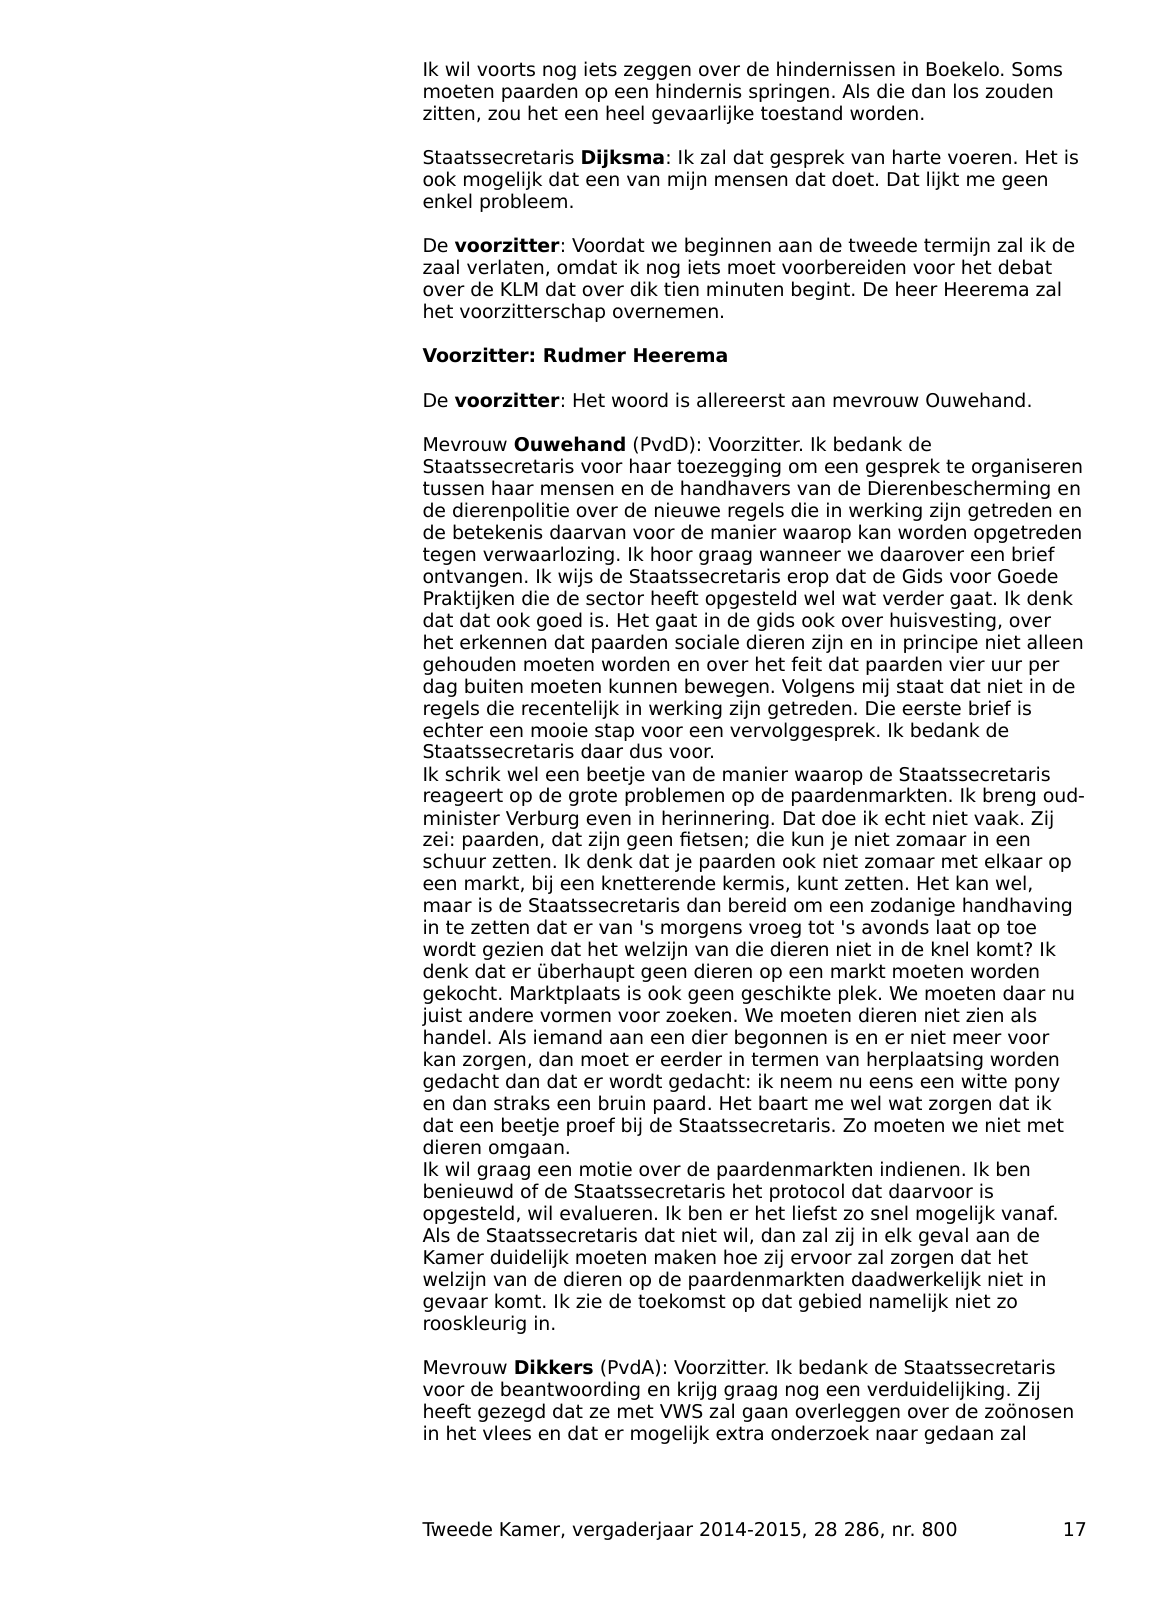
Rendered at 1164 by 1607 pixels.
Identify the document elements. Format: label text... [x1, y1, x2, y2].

text Ik schrik wel een beetje van de manier waarop de Staatssecretaris reageert op de grote problemen op de paardenmarkten. Ik breng oud-minister Verburg even in herinnering. Dat doe ik echt niet vaak. Zij zei: paarden, dat zijn geen fietsen; die kun je niet zomaar in een schuur zetten. Ik denk dat je paarden ook niet zomaar met elkaar op een markt, bij een knetterende kermis, kunt zetten. Het kan wel, maar is de Staatssecretaris dan bereid om een zodanige handhaving in te zetten dat er van 's morgens vroeg tot 's avonds laat op toe wordt gezien dat het welzijn van die dieren niet in de knel komt? Ik denk dat er überhaupt geen dieren op een markt moeten worden gekocht. Marktplaats is ook geen geschikte plek. We moeten daar nu juist andere vormen voor zoeken. We moeten dieren niet zien als handel. Als iemand aan een dier begonnen is en er niet meer voor kan zorgen, dan moet er eerder in termen van herplaatsing worden gedacht dan dat er wordt gedacht: ik neem nu eens een witte pony en dan straks een bruin paard. Het baart me wel wat zorgen dat ik dat een beetje proef bij de Staatssecretaris. Zo moeten we niet met dieren omgaan. [422, 763, 1087, 1159]
text Voorzitter: Rudmer Heerema [422, 345, 1087, 367]
text De voorzitter: Het woord is allereerst aan mevrouw Ouwehand. [422, 389, 1087, 412]
text Ik wil voorts nog iets zeggen over de hindernissen in Boekelo. Soms moeten paarden op een hindernis springen. Als die dan los zouden zitten, zou het een heel gevaarlijke toestand worden. [422, 59, 1087, 125]
text Mevrouw Ouwehand (PvdD): Voorzitter. Ik bedank de Staatssecretaris voor haar toezegging om een gesprek te organiseren tussen haar mensen en de handhavers van de Dierenbescherming en de dierenpolitie over de nieuwe regels die in werking zijn getreden en de betekenis daarvan voor de manier waarop kan worden opgetreden tegen verwaarlozing. Ik hoor graag wanneer we daarover een brief ontvangen. Ik wijs de Staatssecretaris erop dat de Gids voor Goede Praktijken die de sector heeft opgesteld wel wat verder gaat. Ik denk dat dat ook goed is. Het gaat in de gids ook over huisvesting, over het erkennen dat paarden sociale dieren zijn en in principe niet alleen gehouden moeten worden en over het feit dat paarden vier uur per dag buiten moeten kunnen bewegen. Volgens mij staat dat niet in de regels die recentelijk in werking zijn getreden. Die eerste brief is echter een mooie stap voor een vervolggesprek. Ik bedank de Staatssecretaris daar dus voor. [422, 434, 1087, 763]
text Staatssecretaris Dijksma: Ik zal dat gesprek van harte voeren. Het is ook mogelijk dat een van mijn mensen dat doet. Dat lijkt me geen enkel probleem. [422, 147, 1087, 213]
text De voorzitter: Voordat we beginnen aan de tweede termijn zal ik de zaal verlaten, omdat ik nog iets moet voorbereiden voor het debat over de KLM dat over dik tien minuten begint. De heer Heerema zal het voorzitterschap overnemen. [422, 235, 1087, 323]
text Mevrouw Dikkers (PvdA): Voorzitter. Ik bedank de Staatssecretaris voor de beantwoording en krijg graag nog een verduidelijking. Zij heeft gezegd dat ze met VWS zal gaan overleggen over de zoönosen in het vlees en dat er mogelijk extra onderzoek naar gedaan zal [422, 1357, 1087, 1445]
text Ik wil graag een motie over de paardenmarkten indienen. Ik ben benieuwd of de Staatssecretaris het protocol dat daarvoor is opgesteld, wil evalueren. Ik ben er het liefst zo snel mogelijk vanaf. Als de Staatssecretaris dat niet wil, dan zal zij in elk geval aan de Kamer duidelijk moeten maken hoe zij ervoor zal zorgen dat het welzijn van de dieren op de paardenmarkten daadwerkelijk niet in gevaar komt. Ik zie de toekomst op dat gebied namelijk niet zo rooskleurig in. [422, 1159, 1087, 1335]
